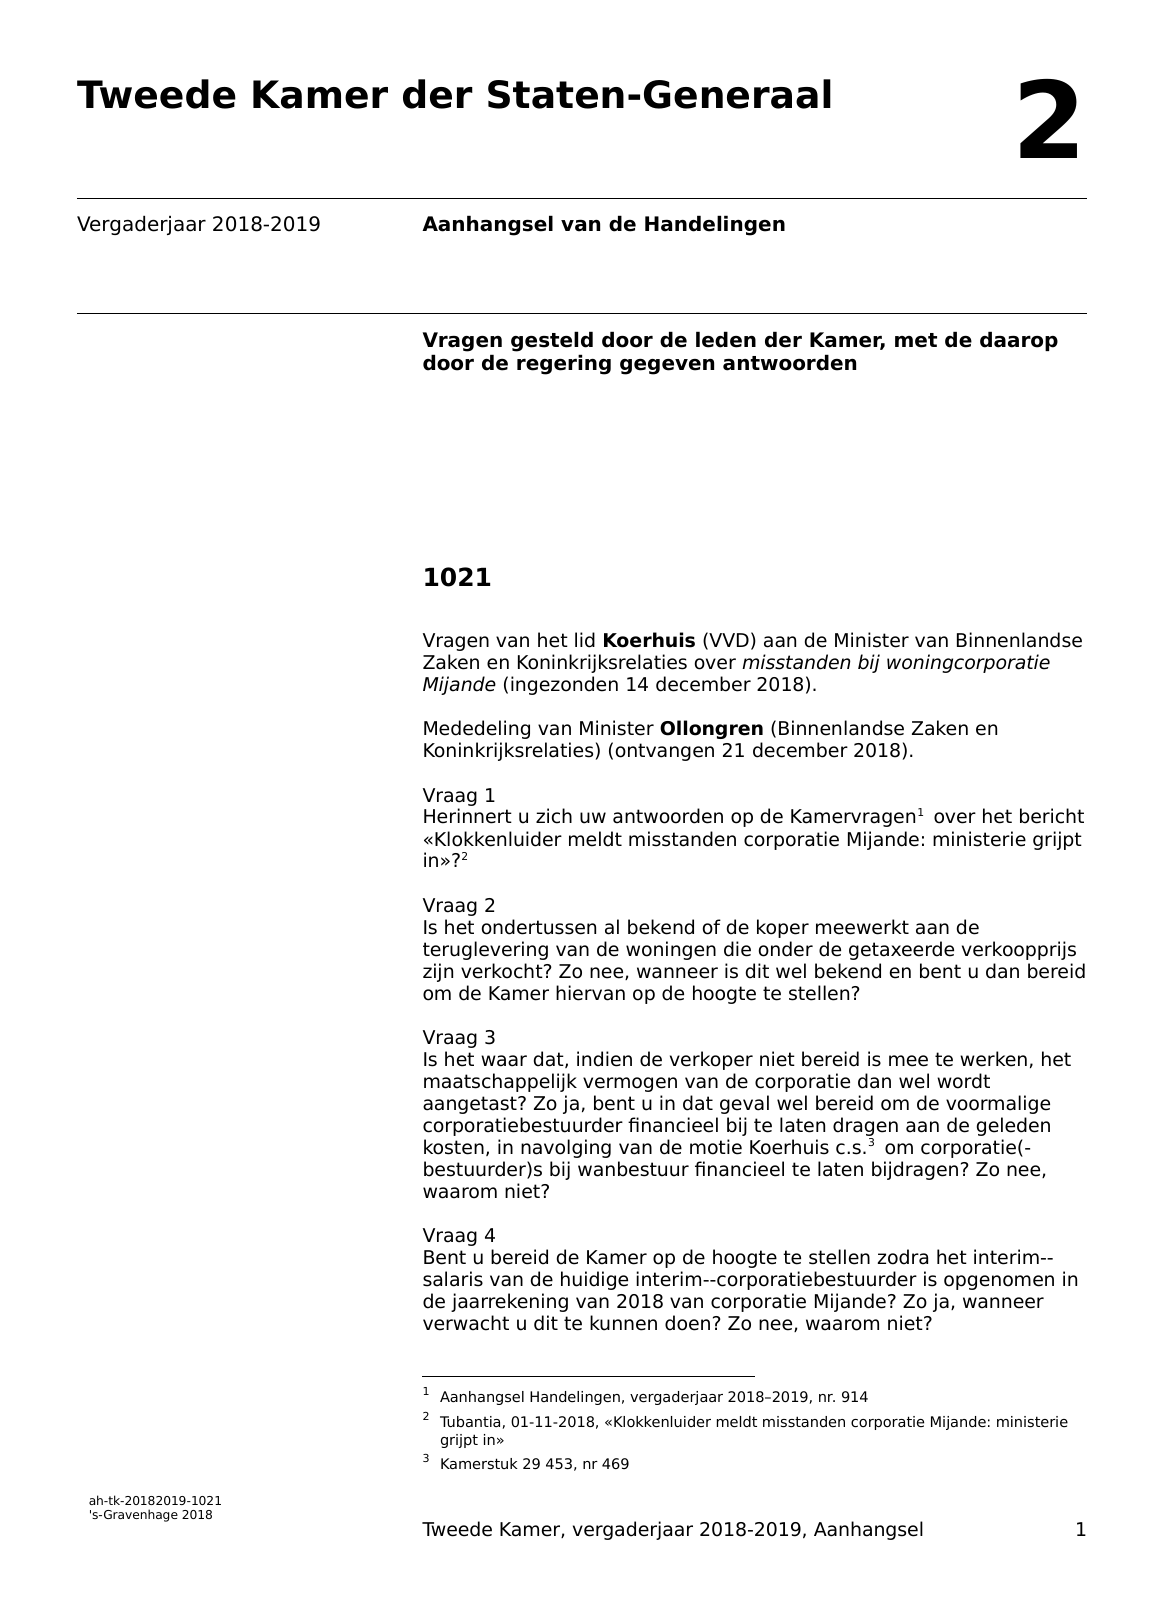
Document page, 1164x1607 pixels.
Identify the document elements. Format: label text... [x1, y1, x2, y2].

text Vraag 3 [422, 1027, 1087, 1049]
text 1021 [422, 563, 1087, 592]
text Kamerstuk 29 453, nr 469 [422, 1452, 1087, 1474]
text Aanhangsel Handelingen, vergaderjaar 2018–2019, nr. 914 [422, 1385, 1087, 1407]
text Bent u bereid de Kamer op de hoogte te stellen zodra het interim--salaris van de huidige interim--corporatiebestuurder is opgenomen in de jaarrekening van 2018 van corporatie Mijande? Zo ja, wanneer verwacht u dit te kunnen doen? Zo nee, waarom niet? [422, 1247, 1087, 1334]
text ah-tk-20182019-1021 [88, 1494, 323, 1508]
table_cell Vergaderjaar 2018-2019 [77, 199, 422, 313]
table_header Tweede Kamer der Staten-Generaal [77, 59, 886, 198]
text Vraag 2 [422, 894, 1087, 917]
table_cell Aanhangsel van de Handelingen [422, 199, 1087, 313]
text Is het ondertussen al bekend of de koper meewerkt aan de teruglevering van de woningen die onder de getaxeerde verkoopprijs zijn verkocht? Zo nee, wanneer is dit wel bekend en bent u dan bereid om de Kamer hiervan op de hoogte te stellen? [422, 917, 1087, 1004]
text Vragen van het lid Koerhuis (VVD) aan de Minister van Binnenlandse Zaken en Koninkrijksrelaties over misstanden bij woningcorporatie Mijande (ingezonden 14 december 2018). [422, 630, 1087, 696]
table_cell Vragen gesteld door de leden der Kamer, met de daarop door de regering gegeven antwoorden [422, 314, 1087, 375]
text 's-Gravenhage 2018 [88, 1508, 323, 1522]
table_cell [77, 314, 422, 375]
text Mededeling van Minister Ollongren (Binnenlandse Zaken en Koninkrijksrelaties) (ontvangen 21 december 2018). [422, 718, 1087, 762]
text Vraag 4 [422, 1225, 1087, 1247]
text Herinnert u zich uw antwoorden op de Kamervragen over het bericht «Klokkenluider meldt misstanden corporatie Mijande: ministerie grijpt in»? [422, 806, 1087, 872]
text Tubantia, 01-11-2018, «Klokkenluider meldt misstanden corporatie Mijande: ministerie grijpt in» [422, 1410, 1087, 1449]
text Vraag 1 [422, 784, 1087, 806]
text Is het waar dat, indien de verkoper niet bereid is mee te werken, het maatschappelijk vermogen van de corporatie dan wel wordt aangetast? Zo ja, bent u in dat geval wel bereid om de voormalige corporatiebestuurder financieel bij te laten dragen aan de geleden kosten, in navolging van de motie Koerhuis c.s. om corporatie(-bestuurder)s bij wanbestuur financieel te laten bijdragen? Zo nee, waarom niet? [422, 1049, 1087, 1202]
table_header 2 [886, 59, 1087, 198]
